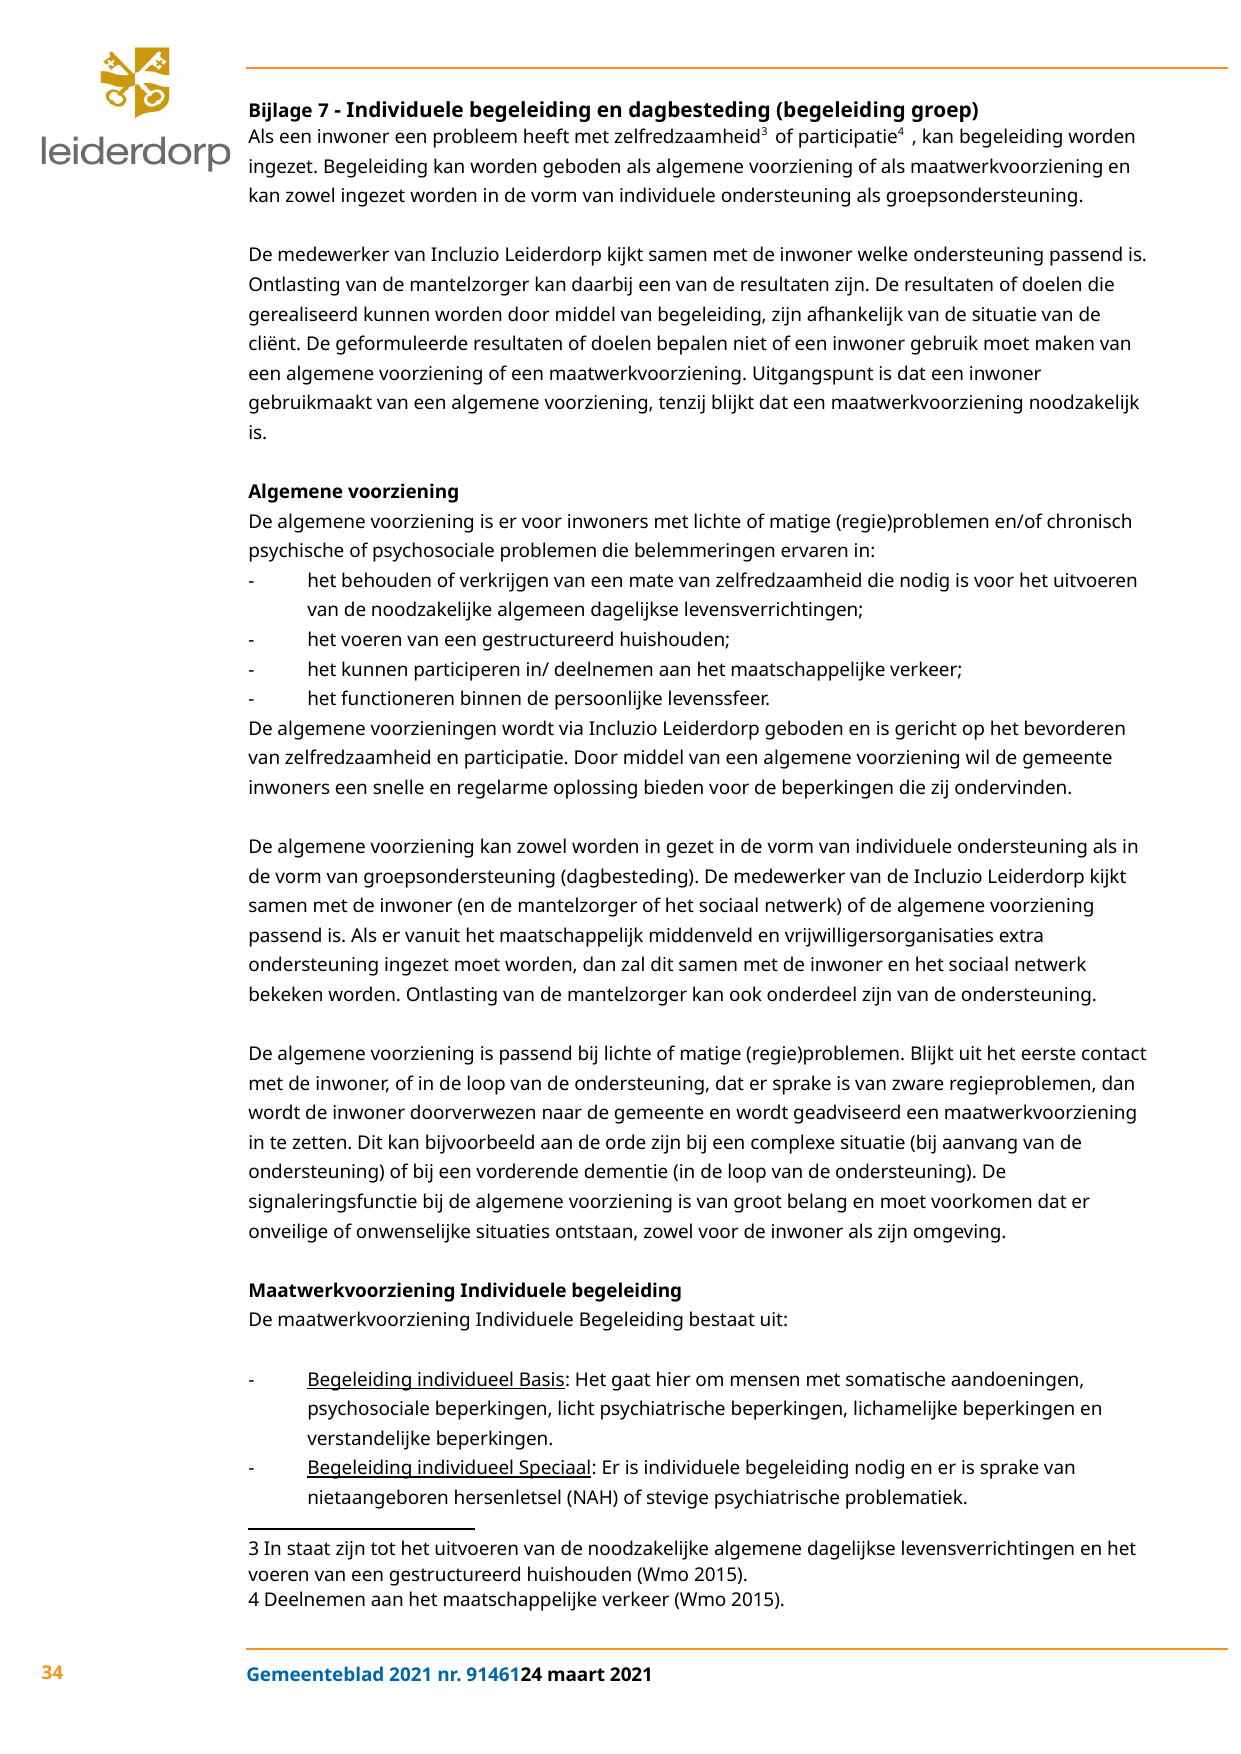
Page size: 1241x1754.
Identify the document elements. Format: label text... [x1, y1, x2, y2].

text De algemene voorziening is passend bij lichte of matige (regie)problemen. Blijkt uit het eerste contact met de inwoner, of in de loop van de ondersteuning, dat er sprake is van zware regieproblemen, dan wordt de inwoner doorverwezen naar de gemeente en wordt geadviseerd een maatwerkvoorziening in te zetten. Dit kan bijvoorbeeld aan de orde zijn bij een complexe situatie (bij aanvang van de ondersteuning) of bij een vorderende dementie (in de loop van de ondersteuning). De signaleringsfunctie bij de algemene voorziening is van groot belang en moet voorkomen dat er onveilige of onwenselijke situaties ontstaan, zowel voor de inwoner als zijn omgeving. [248, 1040, 1152, 1244]
text De algemene voorziening is er voor inwoners met lichte of matige (regie)problemen en/of chronisch psychische of psychosociale problemen die belemmeringen ervaren in: [248, 508, 1152, 563]
text Bijlage 7 - Individuele begeleiding en dagbesteding (begeleiding groep) [248, 95, 1152, 123]
text De medewerker van Incluzio Leiderdorp kijkt samen met de inwoner welke ondersteuning passend is. Ontlasting van de mantelzorger kan daarbij een van de resultaten zijn. De resultaten of doelen die gerealiseerd kunnen worden door middel van begeleiding, zijn afhankelijk van de situatie van de cliënt. De geformuleerde resultaten of doelen bepalen niet of een inwoner gebruik moet maken van een algemene voorziening of een maatwerkvoorziening. Uitgangspunt is dat een inwoner gebruikmaakt van een algemene voorziening, tenzij blijkt dat een maatwerkvoorziening noodzakelijk is. [248, 242, 1152, 445]
list het functioneren binnen de persoonlijke levenssfeer. [248, 685, 1152, 711]
text In staat zijn tot het uitvoeren van de noodzakelijke algemene dagelijkse levensverrichtingen en het voeren van een gestructureerd huishouden (Wmo 2015). [248, 1535, 1152, 1586]
list het voeren van een gestructureerd huishouden; [248, 626, 1152, 652]
text De algemene voorzieningen wordt via Incluzio Leiderdorp geboden en is gericht op het bevorderen van zelfredzaamheid en participatie. Door middel van een algemene voorziening wil de gemeente inwoners een snelle en regelarme oplossing bieden voor de beperkingen die zij ondervinden. [248, 715, 1152, 800]
text Als een inwoner een probleem heeft met zelfredzaamheid of participatie , kan begeleiding worden ingezet. Begeleiding kan worden geboden als algemene voorziening of als maatwerkvoorziening en kan zowel ingezet worden in de vorm van individuele ondersteuning als groepsondersteuning. [248, 123, 1152, 208]
text De algemene voorziening kan zowel worden in gezet in de vorm van individuele ondersteuning als in de vorm van groepsondersteuning (dagbesteding). De medewerker van de Incluzio Leiderdorp kijkt samen met de inwoner (en de mantelzorger of het sociaal netwerk) of de algemene voorziening passend is. Als er vanuit het maatschappelijk middenveld en vrijwilligersorganisaties extra ondersteuning ingezet moet worden, dan zal dit samen met de inwoner en het sociaal netwerk bekeken worden. Ontlasting van de mantelzorger kan ook onderdeel zijn van de ondersteuning. [248, 833, 1152, 1007]
text Deelnemen aan het maatschappelijke verkeer (Wmo 2015). [248, 1586, 1152, 1612]
text Maatwerkvoorziening Individuele begeleiding [248, 1277, 1152, 1303]
text De maatwerkvoorziening Individuele Begeleiding bestaat uit: [248, 1307, 1152, 1332]
list het behouden of verkrijgen van een mate van zelfredzaamheid die nodig is voor het uitvoeren van de noodzakelijke algemeen dagelijkse levensverrichtingen; [248, 567, 1152, 622]
list het kunnen participeren in/ deelnemen aan het maatschappelijke verkeer; [248, 656, 1152, 682]
text Algemene voorziening [248, 478, 1152, 504]
list Begeleiding individueel Speciaal: Er is individuele begeleiding nodig en er is sprake van nietaangeboren hersenletsel (NAH) of stevige psychiatrische problematiek. [248, 1454, 1152, 1510]
list Begeleiding individueel Basis: Het gaat hier om mensen met somatische aandoeningen, psychosociale beperkingen, licht psychiatrische beperkingen, lichamelijke beperkingen en verstandelijke beperkingen. [248, 1366, 1152, 1451]
picture [41, 47, 231, 172]
